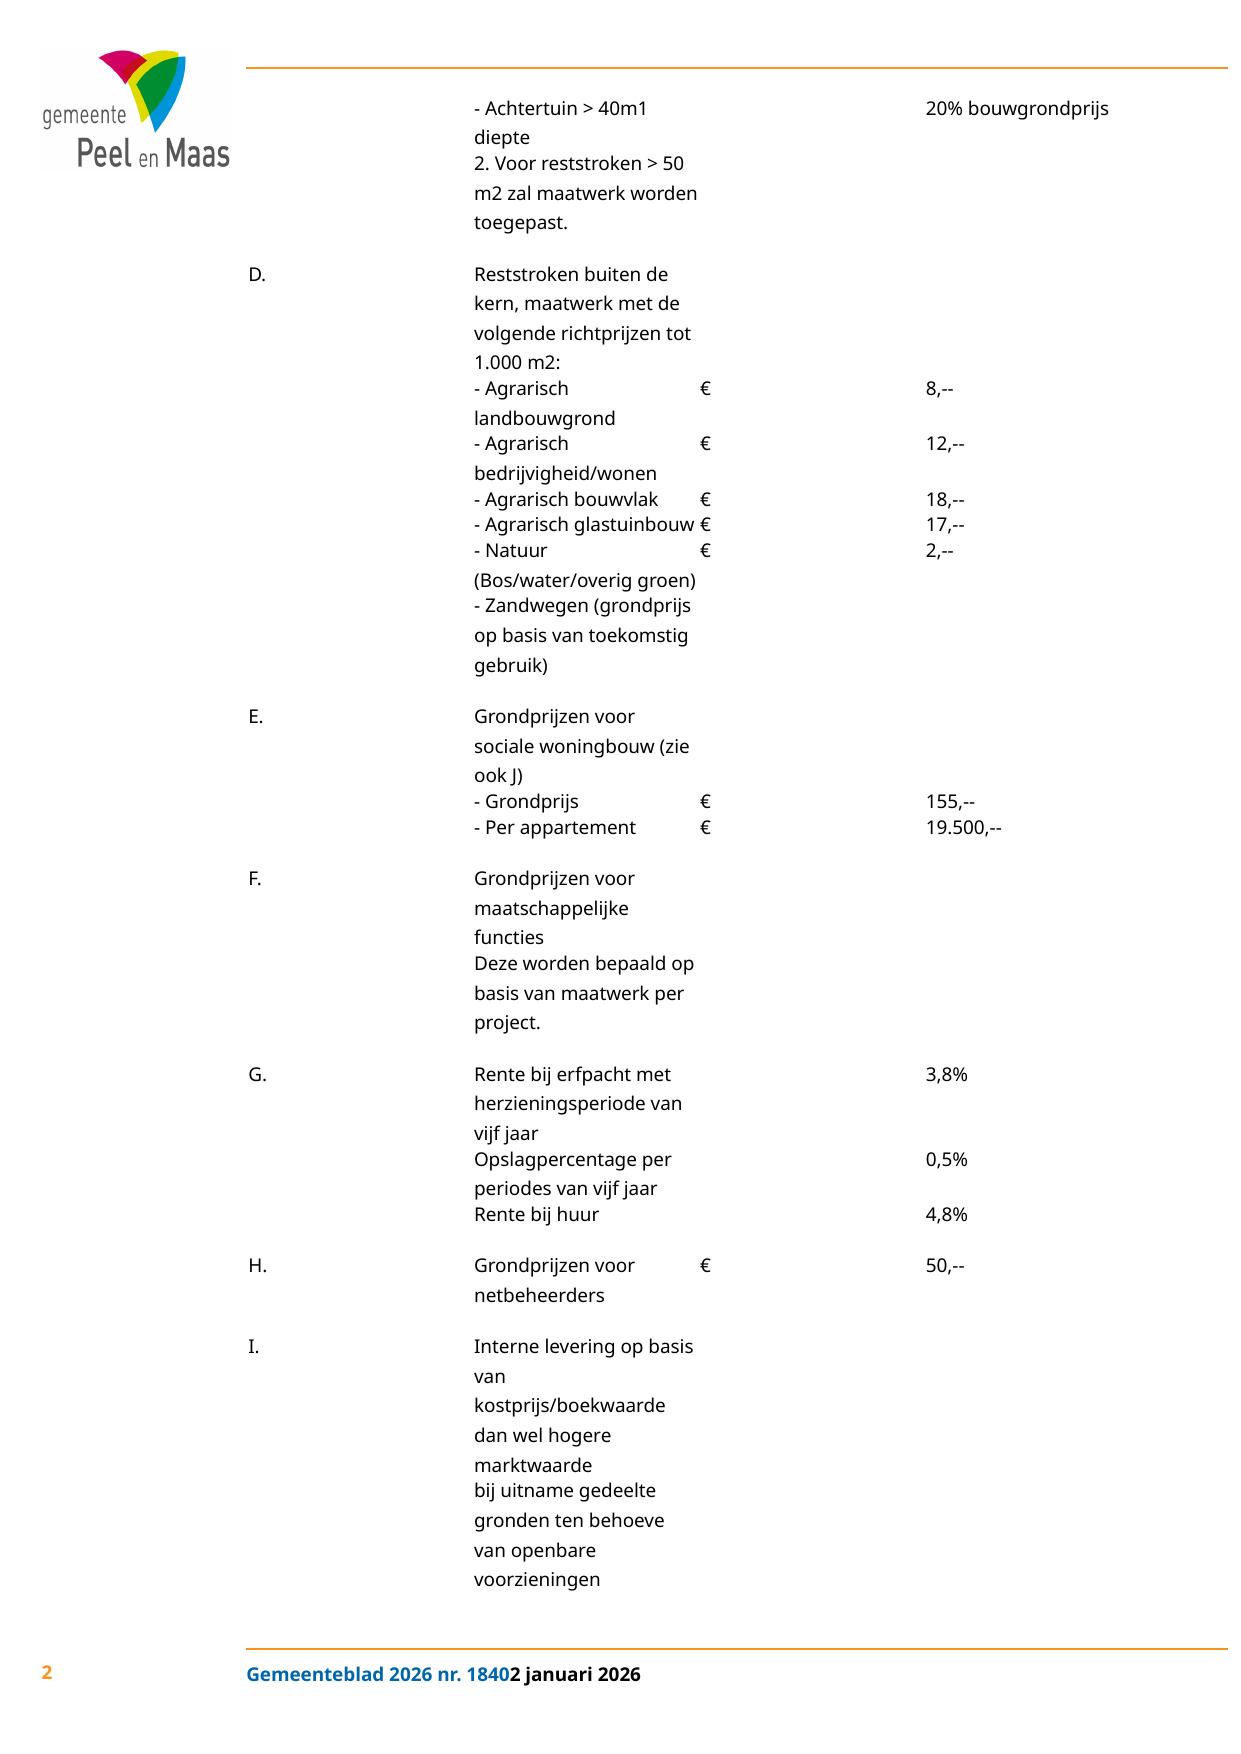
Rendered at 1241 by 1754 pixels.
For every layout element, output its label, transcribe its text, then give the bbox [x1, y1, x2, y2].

table_cell - Zandwegen (grondprijs op basis van toekomstig gebruik) [474, 593, 700, 677]
table_cell Deze worden bepaald op basis van maatwerk per project. [474, 950, 700, 1035]
table_cell [700, 703, 926, 788]
table_cell [700, 1061, 926, 1146]
table_cell D. [248, 261, 474, 375]
table_cell 19.500,-- [926, 814, 1152, 839]
table_cell 12,-- [926, 431, 1152, 486]
table_cell [700, 1334, 926, 1478]
table_cell [248, 1035, 474, 1061]
table_cell [926, 1334, 1152, 1478]
table_cell [248, 678, 474, 703]
table_cell [926, 840, 1152, 865]
table_cell [700, 678, 926, 703]
table_cell [926, 703, 1152, 788]
table_cell [700, 840, 926, 865]
table_cell - Agrarisch bedrijvigheid/wonen [474, 431, 700, 486]
table_cell [474, 840, 700, 865]
table_cell Grondprijzen voor maatschappelijke functies [474, 865, 700, 950]
table_cell [926, 593, 1152, 677]
table_cell [248, 537, 474, 593]
table_cell [248, 512, 474, 537]
picture [41, 47, 231, 172]
table_cell [926, 950, 1152, 1035]
table_cell [248, 1227, 474, 1252]
table_cell Grondprijzen voor netbeheerders [474, 1253, 700, 1308]
table_cell [474, 678, 700, 703]
table_cell Rente bij erfpacht met herzieningsperiode van vijf jaar [474, 1061, 700, 1146]
table_cell [248, 1478, 474, 1592]
table_cell [248, 788, 474, 814]
table_cell [700, 1035, 926, 1061]
table_cell Interne levering op basis van kostprijs/boekwaarde dan wel hogere marktwaarde [474, 1334, 700, 1478]
table_cell [926, 1308, 1152, 1333]
table_cell [700, 950, 926, 1035]
table_cell bij uitname gedeelte gronden ten behoeve van openbare voorzieningen [474, 1478, 700, 1592]
table_cell € [700, 814, 926, 839]
table_cell [248, 375, 474, 431]
table_cell 4,8% [926, 1201, 1152, 1227]
table_cell [926, 235, 1152, 261]
table_cell [926, 1478, 1152, 1592]
table_cell € [700, 512, 926, 537]
table_cell [248, 431, 474, 486]
table_cell - Per appartement [474, 814, 700, 839]
table_cell € [700, 431, 926, 486]
table_cell 8,-- [926, 375, 1152, 431]
table_cell [248, 95, 474, 150]
table_cell [248, 1201, 474, 1227]
table_cell - Achtertuin > 40m1 diepte [474, 95, 700, 150]
table_cell [248, 235, 474, 261]
table_cell [700, 261, 926, 375]
table_cell - Grondprijs [474, 788, 700, 814]
table_cell [700, 1478, 926, 1592]
table_cell 20% bouwgrondprijs [926, 95, 1152, 150]
table_cell Rente bij huur [474, 1201, 700, 1227]
table_cell [248, 150, 474, 235]
table_cell [926, 865, 1152, 950]
table_cell [248, 486, 474, 512]
table_cell [474, 1308, 700, 1333]
table_cell [248, 840, 474, 865]
table_cell [700, 593, 926, 677]
table_cell G. [248, 1061, 474, 1146]
table_cell [248, 593, 474, 677]
table_cell H. [248, 1253, 474, 1308]
table_cell 3,8% [926, 1061, 1152, 1146]
table_cell [926, 678, 1152, 703]
table_cell € [700, 788, 926, 814]
table_cell [248, 1146, 474, 1201]
table_cell [700, 1308, 926, 1333]
table_cell [926, 261, 1152, 375]
table_cell 50,-- [926, 1253, 1152, 1308]
table_cell 18,-- [926, 486, 1152, 512]
table_cell [248, 950, 474, 1035]
table_cell [700, 865, 926, 950]
table_cell [926, 1035, 1152, 1061]
table_cell 2. Voor reststroken > 50 m2 zal maatwerk worden toegepast. [474, 150, 700, 235]
table_cell [248, 1308, 474, 1333]
table_cell [700, 235, 926, 261]
table_cell Reststroken buiten de kern, maatwerk met de volgende richtprijzen tot 1.000 m2: [474, 261, 700, 375]
table_cell Opslagpercentage per periodes van vijf jaar [474, 1146, 700, 1201]
table_cell - Agrarisch glastuinbouw [474, 512, 700, 537]
table_cell - Agrarisch landbouwgrond [474, 375, 700, 431]
table_cell 0,5% [926, 1146, 1152, 1201]
table_cell [700, 150, 926, 235]
table_cell I. [248, 1334, 474, 1478]
table_cell € [700, 537, 926, 593]
table_cell - Agrarisch bouwvlak [474, 486, 700, 512]
table_cell [700, 1201, 926, 1227]
table_cell [700, 95, 926, 150]
table_cell [248, 814, 474, 839]
table_cell [474, 235, 700, 261]
table_cell € [700, 375, 926, 431]
table_cell [700, 1227, 926, 1252]
table_cell [474, 1035, 700, 1061]
table_cell - Natuur (Bos/water/overig groen) [474, 537, 700, 593]
table_cell € [700, 1253, 926, 1308]
table_cell 17,-- [926, 512, 1152, 537]
table_cell 2,-- [926, 537, 1152, 593]
table_cell [474, 1227, 700, 1252]
table_cell Grondprijzen voor sociale woningbouw (zie ook J) [474, 703, 700, 788]
table_cell [926, 150, 1152, 235]
table_cell 155,-- [926, 788, 1152, 814]
table_cell F. [248, 865, 474, 950]
table_cell € [700, 486, 926, 512]
table_cell [926, 1227, 1152, 1252]
table_cell E. [248, 703, 474, 788]
table_cell [700, 1146, 926, 1201]
